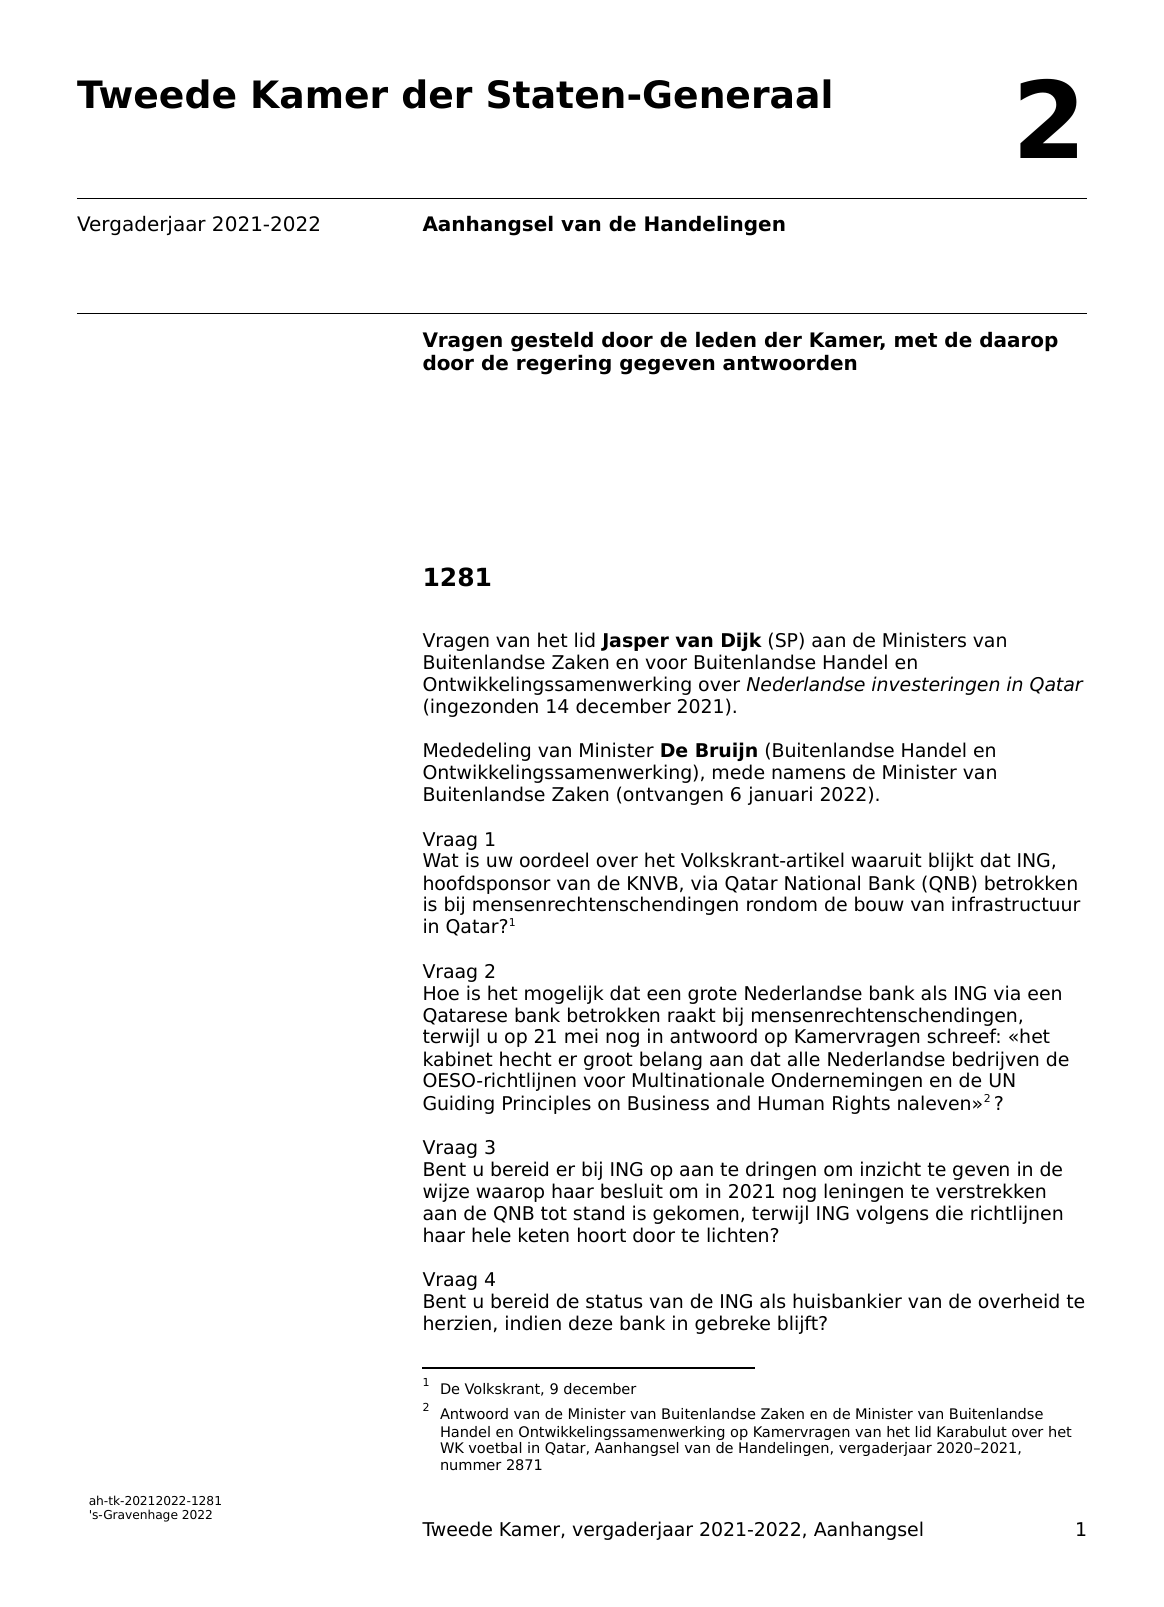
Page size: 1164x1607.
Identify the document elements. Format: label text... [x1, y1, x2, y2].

text 's-Gravenhage 2022 [88, 1508, 323, 1522]
text 1281 [422, 563, 1087, 592]
text Antwoord van de Minister van Buitenlandse Zaken en de Minister van Buitenlandse Handel en Ontwikkelingssamenwerking op Kamervragen van het lid Karabulut over het WK voetbal in Qatar, Aanhangsel van de Handelingen, vergaderjaar 2020–2021, nummer 2871 [422, 1402, 1087, 1474]
text Vraag 1 [422, 828, 1087, 850]
text Vraag 3 [422, 1137, 1087, 1158]
text Bent u bereid de status van de ING als huisbankier van de overheid te herzien, indien deze bank in gebreke blijft? [422, 1291, 1087, 1334]
table_cell [77, 314, 422, 375]
text Bent u bereid er bij ING op aan te dringen om inzicht te geven in de wijze waarop haar besluit om in 2021 nog leningen te verstrekken aan de QNB tot stand is gekomen, terwijl ING volgens die richtlijnen haar hele keten hoort door te lichten? [422, 1158, 1087, 1246]
text Mededeling van Minister De Bruijn (Buitenlandse Handel en Ontwikkelingssamenwerking), mede namens de Minister van Buitenlandse Zaken (ontvangen 6 januari 2022). [422, 740, 1087, 806]
text Vraag 2 [422, 961, 1087, 982]
text Wat is uw oordeel over het Volkskrant-artikel waaruit blijkt dat ING, hoofdsponsor van de KNVB, via Qatar National Bank (QNB) betrokken is bij mensenrechtenschendingen rondom de bouw van infrastructuur in Qatar? [422, 850, 1087, 938]
text Hoe is het mogelijk dat een grote Nederlandse bank als ING via een Qatarese bank betrokken raakt bij mensenrechtenschendingen, terwijl u op 21 mei nog in antwoord op Kamervragen schreef: «het kabinet hecht er groot belang aan dat alle Nederlandse bedrijven de OESO-richtlijnen voor Multinationale Ondernemingen en de UN Guiding Principles on Business and Human Rights naleven»? [422, 982, 1087, 1114]
text Vragen van het lid Jasper van Dijk (SP) aan de Ministers van Buitenlandse Zaken en voor Buitenlandse Handel en Ontwikkelingssamenwerking over Nederlandse investeringen in Qatar (ingezonden 14 december 2021). [422, 630, 1087, 718]
table_header 2 [886, 59, 1087, 198]
text Vraag 4 [422, 1269, 1087, 1291]
text De Volkskrant, 9 december [422, 1377, 1087, 1399]
table_header Tweede Kamer der Staten-Generaal [77, 59, 886, 198]
text ah-tk-20212022-1281 [88, 1494, 323, 1508]
table_cell Vragen gesteld door de leden der Kamer, met de daarop door de regering gegeven antwoorden [422, 314, 1087, 375]
table_cell Aanhangsel van de Handelingen [422, 199, 1087, 313]
table_cell Vergaderjaar 2021-2022 [77, 199, 422, 313]
